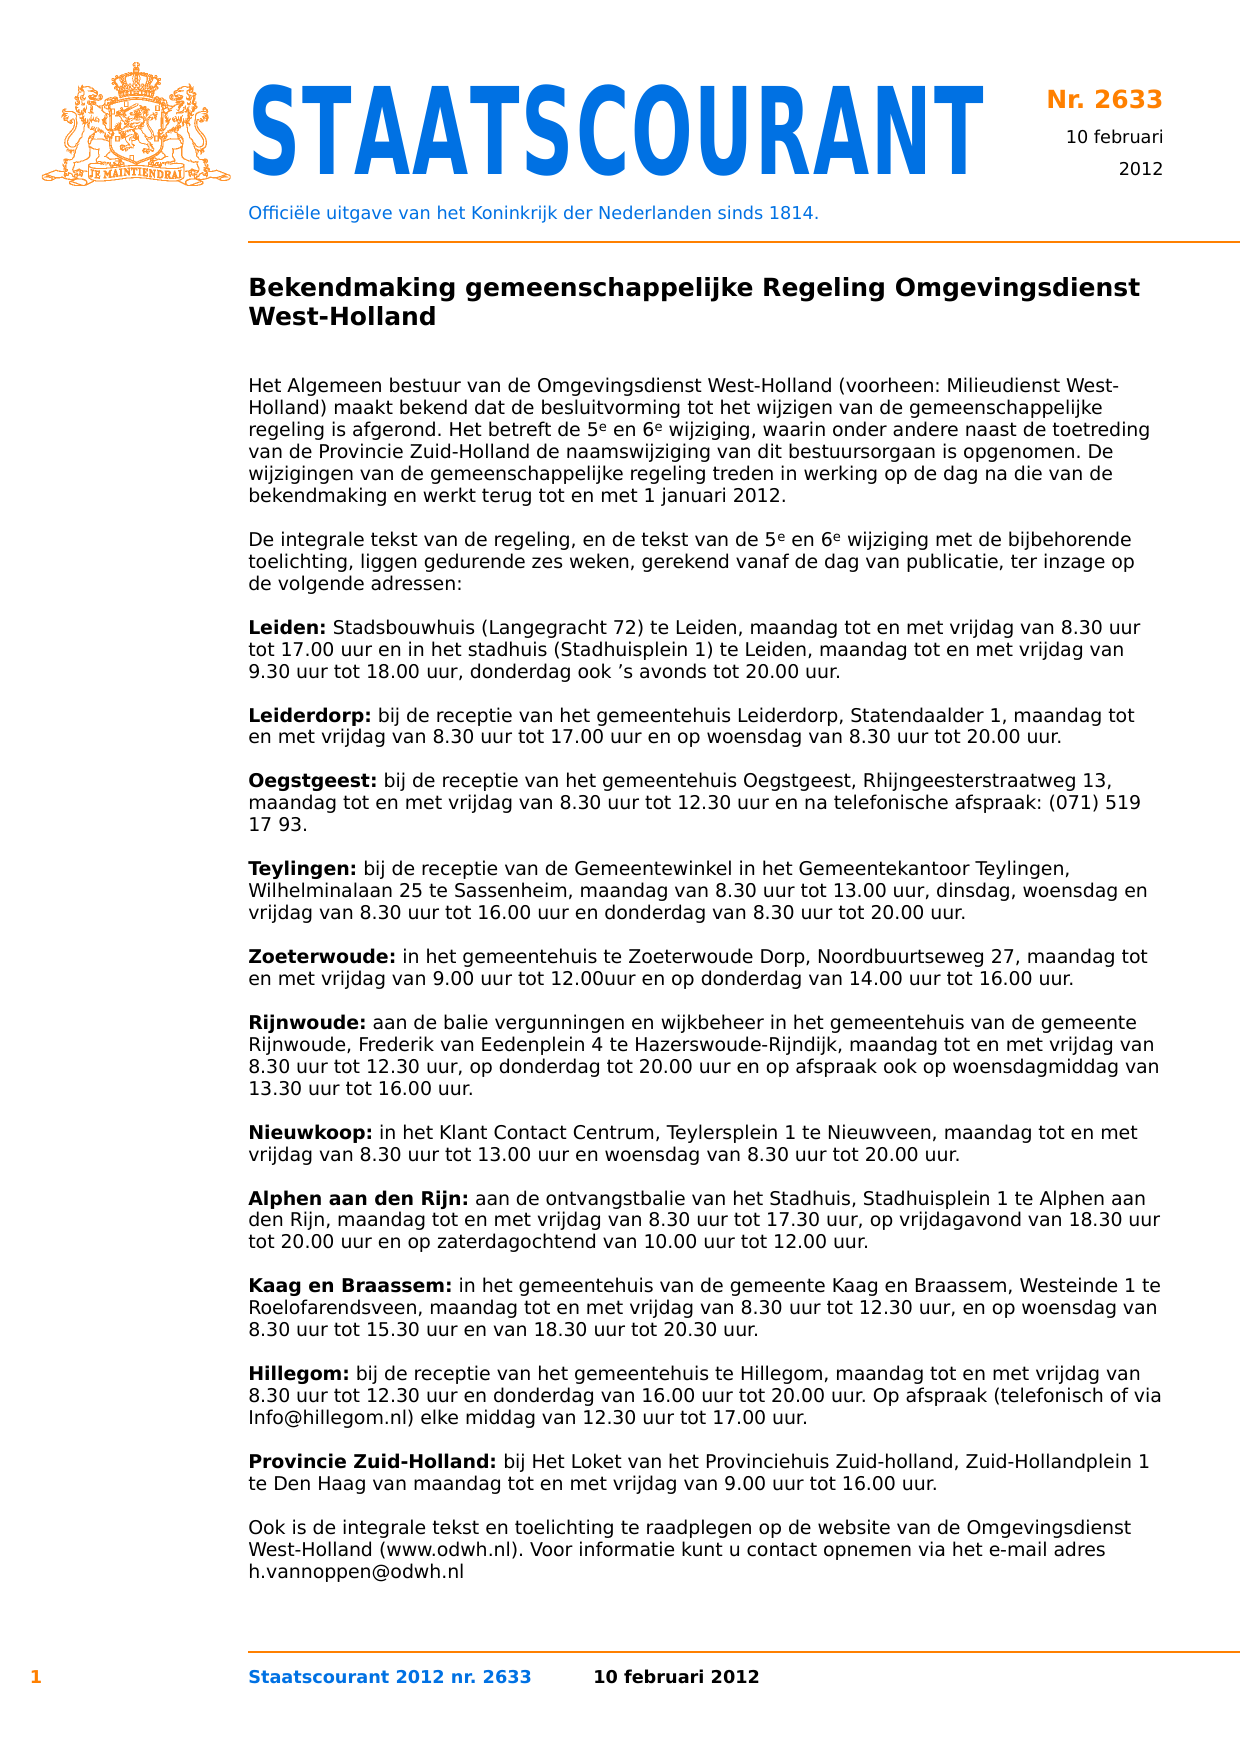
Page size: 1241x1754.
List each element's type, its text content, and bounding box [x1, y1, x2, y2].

text Provincie Zuid-Holland: bij Het Loket van het Provinciehuis Zuid-holland, Zuid-Hollandplein 1 te Den Haag van maandag tot en met vrijdag van 9.00 uur tot 16.00 uur. [248, 1451, 1163, 1495]
table_cell Officiële uitgave van het Koninkrijk der Nederlanden sinds 1814. [248, 203, 1240, 241]
text Leiden: Stadsbouwhuis (Langegracht 72) te Leiden, maandag tot en met vrijdag van 8.30 uur tot 17.00 uur en in het stadhuis (Stadhuisplein 1) te Leiden, maandag tot en met vrijdag van 9.30 uur tot 18.00 uur, donderdag ook ’s avonds tot 20.00 uur. [248, 617, 1163, 683]
table_header STAATSCOURANT [248, 62, 998, 203]
subtitle Bekendmaking gemeenschappelijke Regeling Omgevingsdienst West-Holland [248, 273, 1163, 331]
text Nieuwkoop: in het Klant Contact Centrum, Teylersplein 1 te Nieuwveen, maandag tot en met vrijdag van 8.30 uur tot 13.00 uur en woensdag van 8.30 uur tot 20.00 uur. [248, 1122, 1163, 1166]
text Rijnwoude: aan de balie vergunningen en wijkbeheer in het gemeentehuis van de gemeente Rijnwoude, Frederik van Eedenplein 4 te Hazerswoude-Rijndijk, maandag tot en met vrijdag van 8.30 uur tot 12.30 uur, op donderdag tot 20.00 uur en op afspraak ook op woensdagmiddag van 13.30 uur tot 16.00 uur. [248, 1012, 1163, 1100]
text Leiderdorp: bij de receptie van het gemeentehuis Leiderdorp, Statendaalder 1, maandag tot en met vrijdag van 8.30 uur tot 17.00 uur en op woensdag van 8.30 uur tot 20.00 uur. [248, 704, 1163, 748]
text Oegstgeest: bij de receptie van het gemeentehuis Oegstgeest, Rhijngeesterstraatweg 13, maandag tot en met vrijdag van 8.30 uur tot 12.30 uur en na telefonische afspraak: (071) 519 17 93. [248, 770, 1163, 836]
table_header Nr. 2633 [998, 62, 1240, 121]
table_header [25, 62, 248, 241]
picture [41, 62, 231, 186]
table_cell 10 februari [998, 121, 1240, 153]
text Hillegom: bij de receptie van het gemeentehuis te Hillegom, maandag tot en met vrijdag van 8.30 uur tot 12.30 uur en donderdag van 16.00 uur tot 20.00 uur. Op afspraak (telefonisch of via Info@hillegom.nl) elke middag van 12.30 uur tot 17.00 uur. [248, 1363, 1163, 1429]
text Teylingen: bij de receptie van de Gemeentewinkel in het Gemeentekantoor Teylingen, Wilhelminalaan 25 te Sassenheim, maandag van 8.30 uur tot 13.00 uur, dinsdag, woensdag en vrijdag van 8.30 uur tot 16.00 uur en donderdag van 8.30 uur tot 20.00 uur. [248, 858, 1163, 924]
table_cell 2012 [998, 153, 1240, 203]
text De integrale tekst van de regeling, en de tekst van de 5e en 6e wijziging met de bijbehorende toelichting, liggen gedurende zes weken, gerekend vanaf de dag van publicatie, ter inzage op de volgende adressen: [248, 529, 1163, 595]
text Het Algemeen bestuur van de Omgevingsdienst West-Holland (voorheen: Milieudienst West-Holland) maakt bekend dat de besluitvorming tot het wijzigen van de gemeenschappelijke regeling is afgerond. Het betreft de 5e en 6e wijziging, waarin onder andere naast de toetreding van de Provincie Zuid-Holland de naamswijziging van dit bestuursorgaan is opgenomen. De wijzigingen van de gemeenschappelijke regeling treden in werking op de dag na die van de bekendmaking en werkt terug tot en met 1 januari 2012. [248, 375, 1163, 507]
text Alphen aan den Rijn: aan de ontvangstbalie van het Stadhuis, Stadhuisplein 1 te Alphen aan den Rijn, maandag tot en met vrijdag van 8.30 uur tot 17.30 uur, op vrijdagavond van 18.30 uur tot 20.00 uur en op zaterdagochtend van 10.00 uur tot 12.00 uur. [248, 1187, 1163, 1253]
text Zoeterwoude: in het gemeentehuis te Zoeterwoude Dorp, Noordbuurtseweg 27, maandag tot en met vrijdag van 9.00 uur tot 12.00uur en op donderdag van 14.00 uur tot 16.00 uur. [248, 946, 1163, 990]
text Kaag en Braassem: in het gemeentehuis van de gemeente Kaag en Braassem, Westeinde 1 te Roelofarendsveen, maandag tot en met vrijdag van 8.30 uur tot 12.30 uur, en op woensdag van 8.30 uur tot 15.30 uur en van 18.30 uur tot 20.30 uur. [248, 1275, 1163, 1341]
text Ook is de integrale tekst en toelichting te raadplegen op de website van de Omgevingsdienst West-Holland (www.odwh.nl). Voor informatie kunt u contact opnemen via het e-mail adres h.vannoppen@odwh.nl [248, 1517, 1163, 1583]
